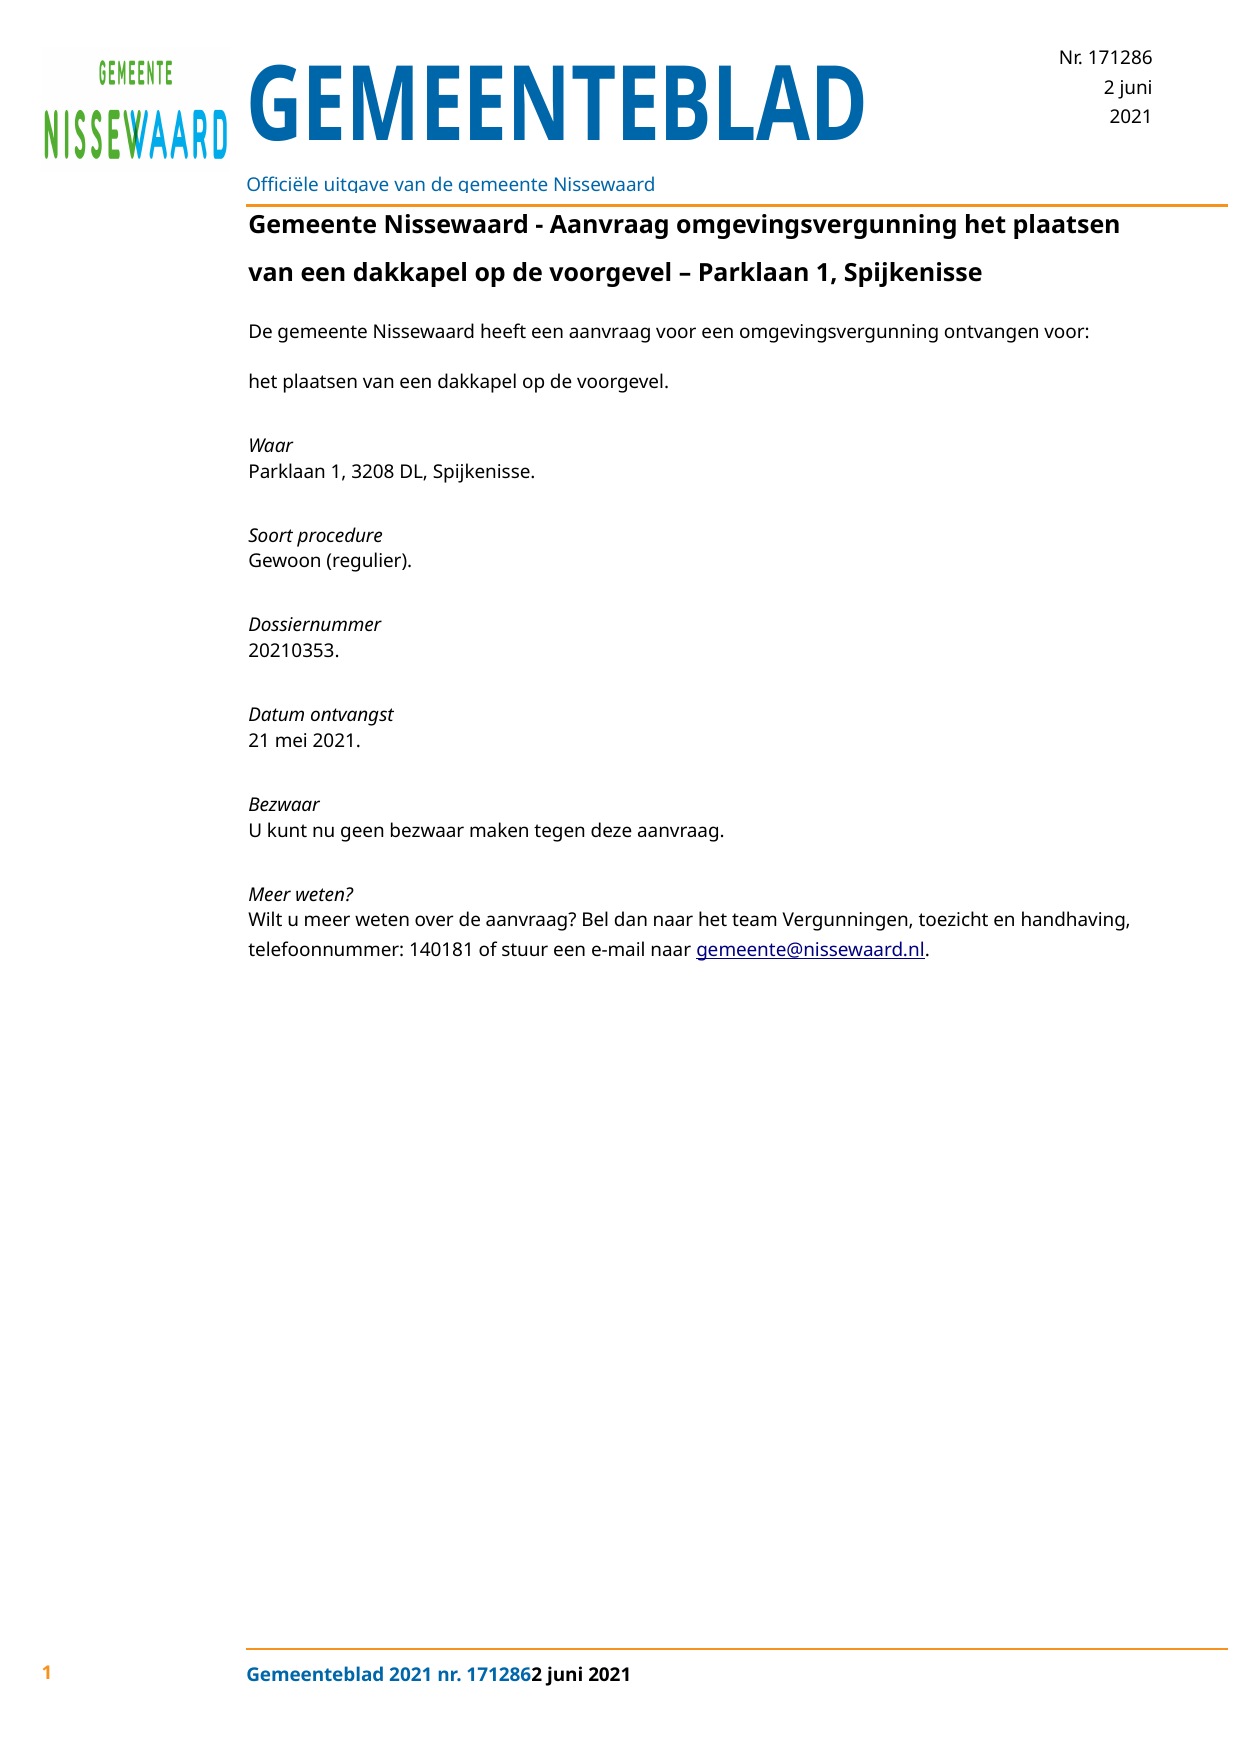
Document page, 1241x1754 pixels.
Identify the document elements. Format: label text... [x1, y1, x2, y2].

text Wilt u meer weten over de aanvraag? Bel dan naar het team Vergunningen, toezicht en handhaving, telefoonnummer: 140181 of stuur een e-mail naar gemeente@nissewaard.nl. [248, 906, 1152, 962]
text 20210353. [248, 637, 1152, 663]
text U kunt nu geen bezwaar maken tegen deze aanvraag. [248, 817, 1152, 842]
text Datum ontvangst [248, 701, 1152, 727]
text Dossiernummer [248, 612, 1152, 637]
picture [41, 47, 231, 172]
text het plaatsen van een dakkapel op de voorgevel. [248, 368, 1152, 394]
text Meer weten? [248, 881, 1152, 906]
text Parklaan 1, 3208 DL, Spijkenisse. [248, 458, 1152, 484]
text 21 mei 2021. [248, 727, 1152, 753]
text Waar [248, 432, 1152, 458]
text Gemeente Nissewaard - Aanvraag omgevingsvergunning het plaatsen van een dakkapel op de voorgevel – Parklaan 1, Spijkenisse [248, 207, 1152, 288]
text Gewoon (regulier). [248, 548, 1152, 573]
text De gemeente Nissewaard heeft een aanvraag voor een omgevingsvergunning ontvangen voor: [248, 318, 1152, 344]
text Bezwaar [248, 791, 1152, 817]
text Soort procedure [248, 522, 1152, 548]
